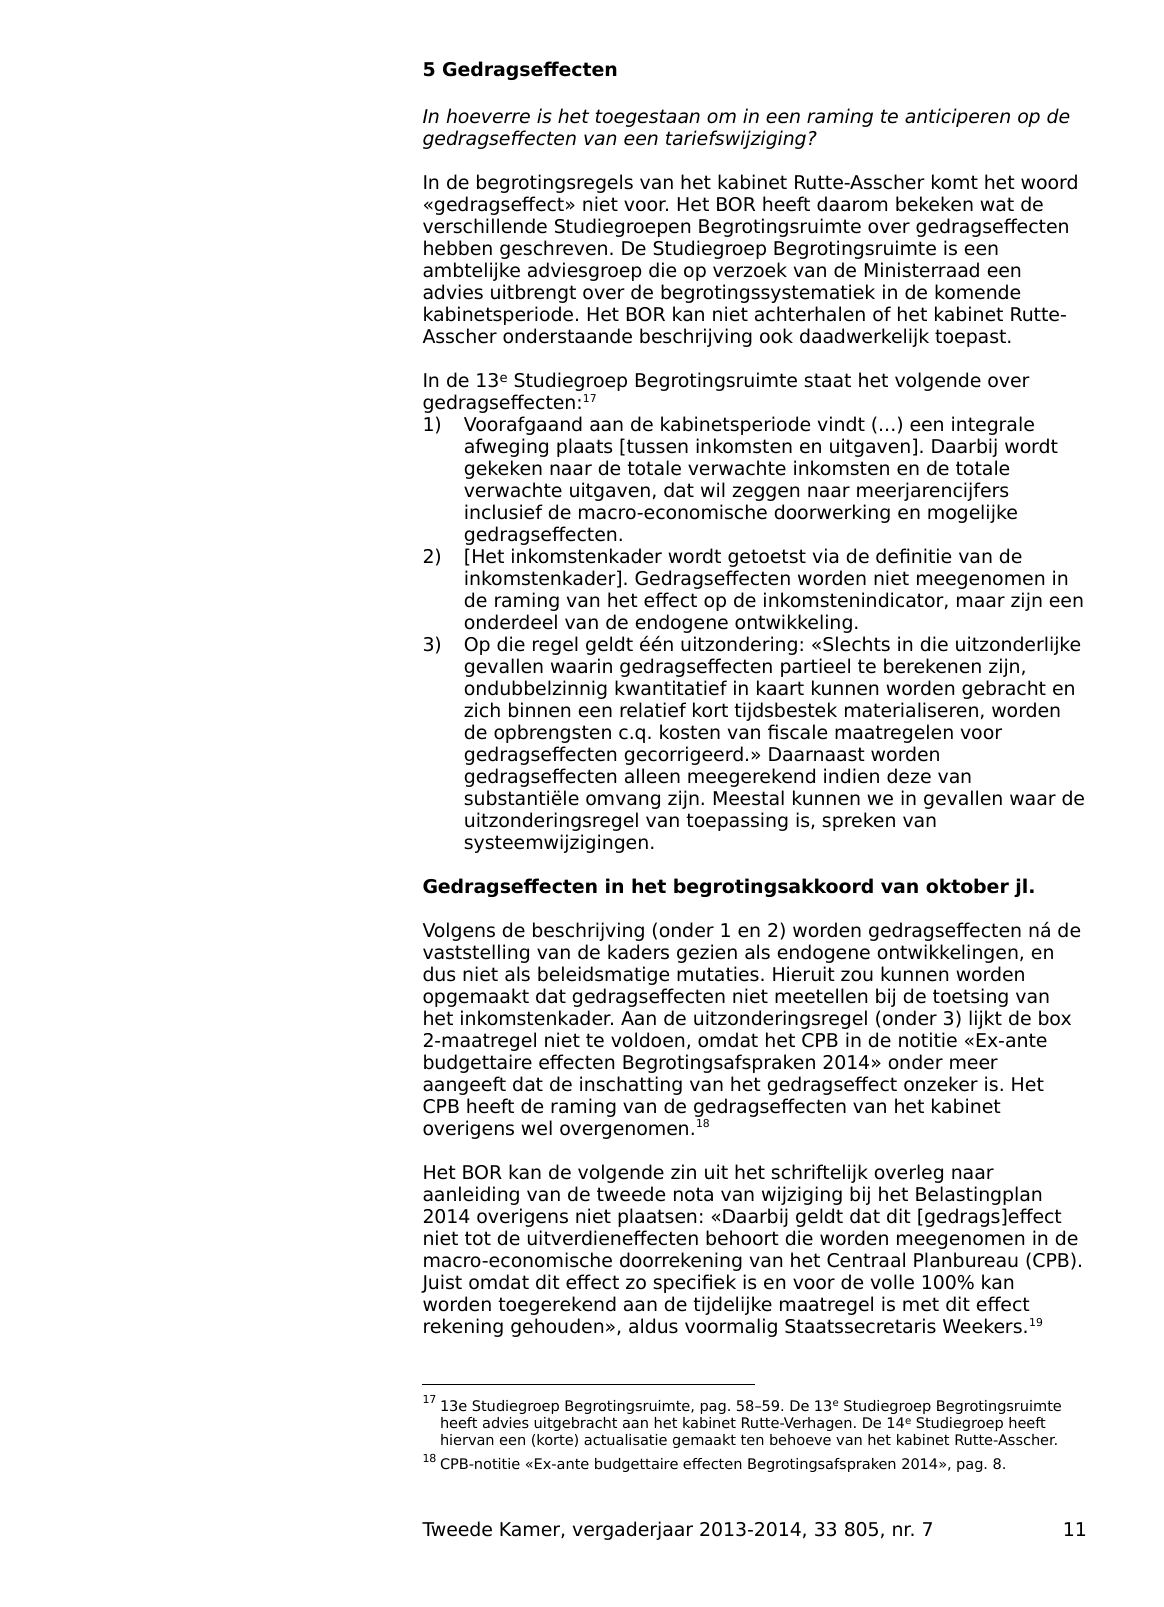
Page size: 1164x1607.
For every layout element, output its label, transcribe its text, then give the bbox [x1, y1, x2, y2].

text 13e Studiegroep Begrotingsruimte, pag. 58–59. De 13e Studiegroep Begrotingsruimte heeft advies uitgebracht aan het kabinet Rutte-Verhagen. De 14e Studiegroep heeft hiervan een (korte) actualisatie gemaakt ten behoeve van het kabinet Rutte-Asscher. [422, 1393, 1087, 1449]
text In hoeverre is het toegestaan om in een raming te anticiperen op de gedragseffecten van een tariefswijziging? [422, 106, 1087, 150]
text 2) [Het inkomstenkader wordt getoetst via de definitie van de inkomstenkader]. Gedragseffecten worden niet meegenomen in de raming van het effect op de inkomstenindicator, maar zijn een onderdeel van de endogene ontwikkeling. [422, 546, 1087, 634]
text CPB-notitie «Ex-ante budgettaire effecten Begrotingsafspraken 2014», pag. 8. [422, 1452, 1087, 1474]
subtitle Gedragseffecten in het begrotingsakkoord van oktober jl. [422, 876, 1087, 898]
subtitle 5 Gedragseffecten [422, 59, 1087, 81]
text 3) Op die regel geldt één uitzondering: «Slechts in die uitzonderlijke gevallen waarin gedragseffecten partieel te berekenen zijn, ondubbelzinnig kwantitatief in kaart kunnen worden gebracht en zich binnen een relatief kort tijdsbestek materialiseren, worden de opbrengsten c.q. kosten van fiscale maatregelen voor gedragseffecten gecorrigeerd.» Daarnaast worden gedragseffecten alleen meegerekend indien deze van substantiële omvang zijn. Meestal kunnen we in gevallen waar de uitzonderingsregel van toepassing is, spreken van systeemwijzigingen. [422, 634, 1087, 854]
text In de begrotingsregels van het kabinet Rutte-Asscher komt het woord «gedragseffect» niet voor. Het BOR heeft daarom bekeken wat de verschillende Studiegroepen Begrotingsruimte over gedragseffecten hebben geschreven. De Studiegroep Begrotingsruimte is een ambtelijke adviesgroep die op verzoek van de Ministerraad een advies uitbrengt over de begrotingssystematiek in de komende kabinetsperiode. Het BOR kan niet achterhalen of het kabinet Rutte-Asscher onderstaande beschrijving ook daadwerkelijk toepast. [422, 172, 1087, 348]
text Het BOR kan de volgende zin uit het schriftelijk overleg naar aanleiding van de tweede nota van wijziging bij het Belastingplan 2014 overigens niet plaatsen: «Daarbij geldt dat dit [gedrags]effect niet tot de uitverdieneffecten behoort die worden meegenomen in de macro-economische doorrekening van het Centraal Planbureau (CPB). Juist omdat dit effect zo specifiek is en voor de volle 100% kan worden toegerekend aan de tijdelijke maatregel is met dit effect rekening gehouden», aldus voormalig Staatssecretaris Weekers. [422, 1162, 1087, 1338]
text Volgens de beschrijving (onder 1 en 2) worden gedragseffecten ná de vaststelling van de kaders gezien als endogene ontwikkelingen, en dus niet als beleidsmatige mutaties. Hieruit zou kunnen worden opgemaakt dat gedragseffecten niet meetellen bij de toetsing van het inkomstenkader. Aan de uitzonderingsregel (onder 3) lijkt de box 2-maatregel niet te voldoen, omdat het CPB in de notitie «Ex-ante budgettaire effecten Begrotingsafspraken 2014» onder meer aangeeft dat de inschatting van het gedragseffect onzeker is. Het CPB heeft de raming van de gedragseffecten van het kabinet overigens wel overgenomen. [422, 920, 1087, 1140]
text 1) Voorafgaand aan de kabinetsperiode vindt (...) een integrale afweging plaats [tussen inkomsten en uitgaven]. Daarbij wordt gekeken naar de totale verwachte inkomsten en de totale verwachte uitgaven, dat wil zeggen naar meerjarencijfers inclusief de macro-economische doorwerking en mogelijke gedragseffecten. [422, 414, 1087, 546]
text In de 13e Studiegroep Begrotingsruimte staat het volgende over gedragseffecten: [422, 370, 1087, 414]
